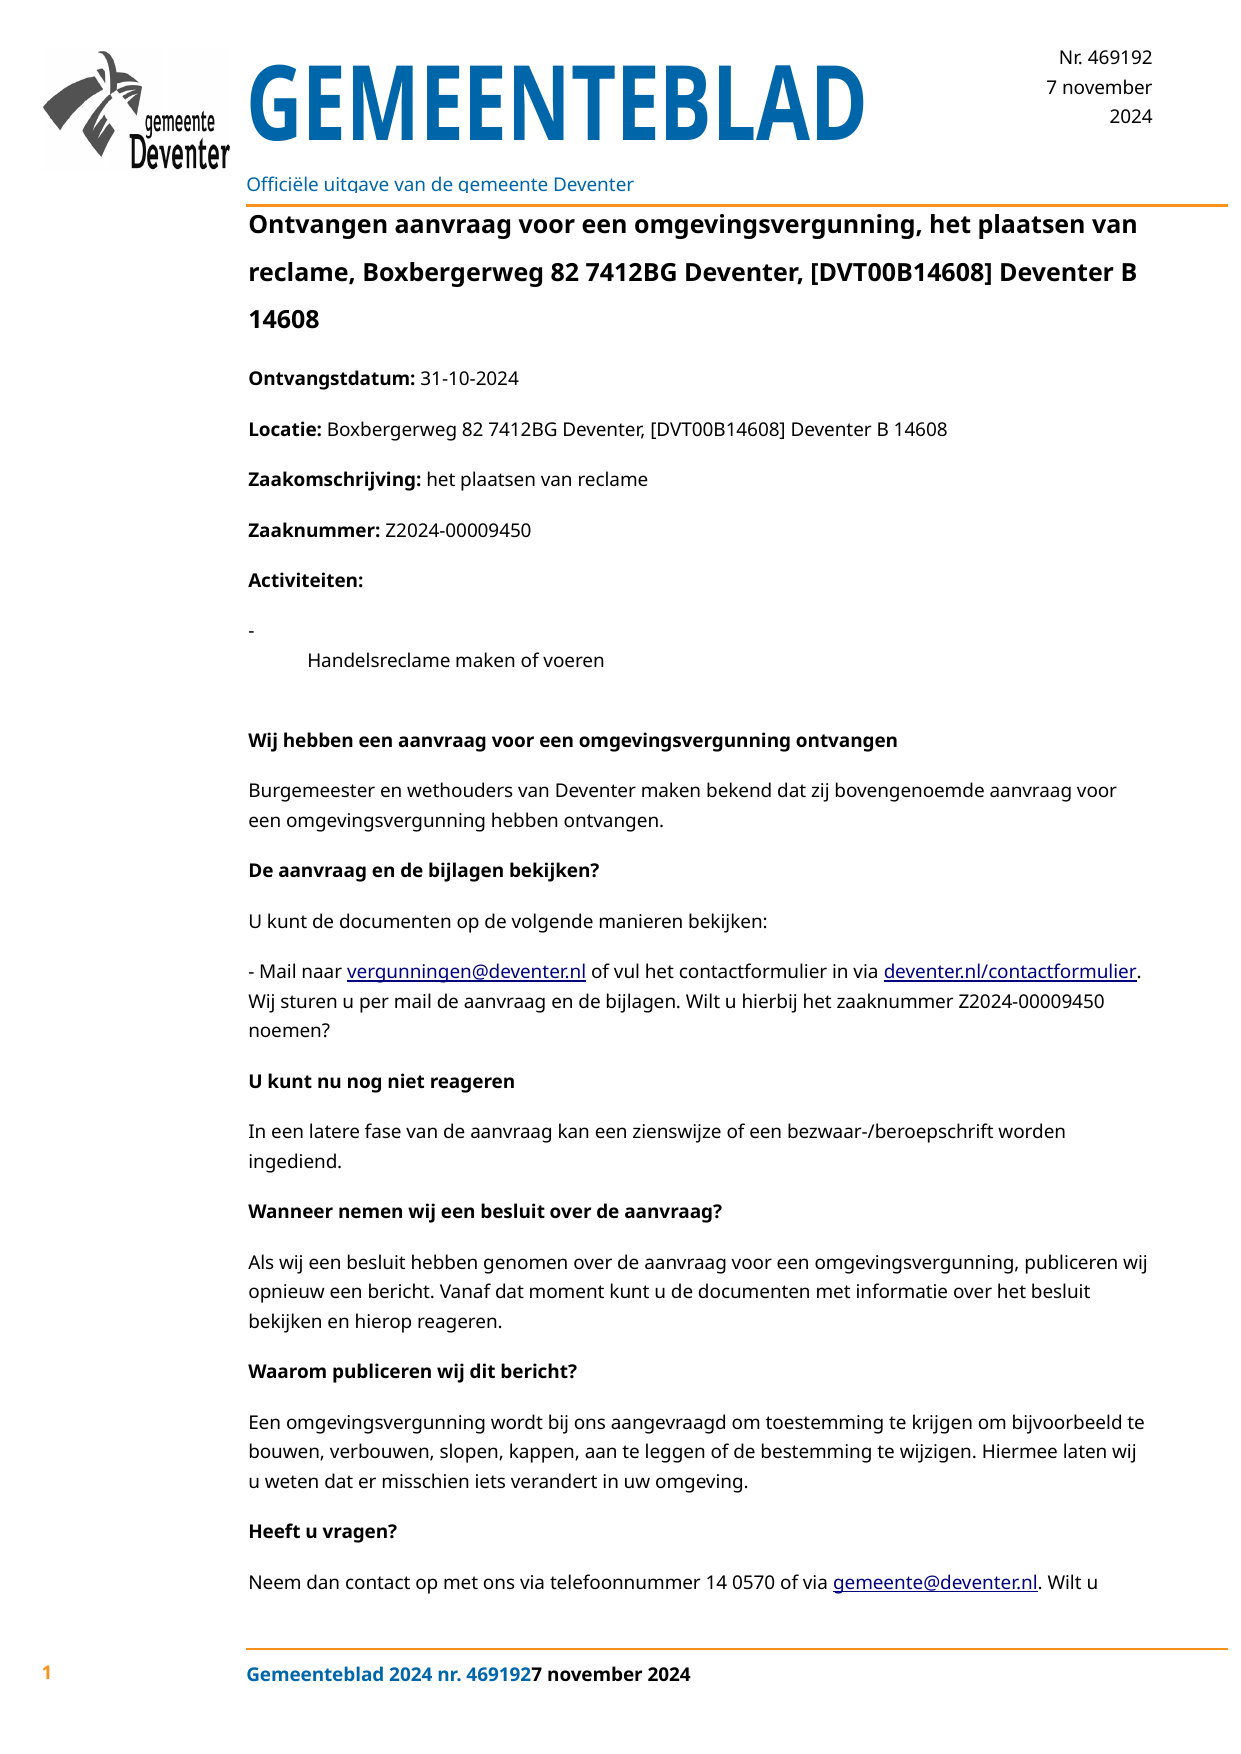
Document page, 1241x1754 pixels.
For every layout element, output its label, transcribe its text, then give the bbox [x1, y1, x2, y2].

text Heeft u vragen? [248, 1518, 1152, 1544]
picture [41, 47, 231, 172]
list Handelsreclame maken of voeren [248, 647, 1152, 673]
text Ontvangen aanvraag voor een omgevingsvergunning, het plaatsen van reclame, Boxbergerweg 82 7412BG Deventer, [DVT00B14608] Deventer B 14608 [248, 207, 1152, 336]
text In een latere fase van de aanvraag kan een zienswijze of een bezwaar-/beroepschrift worden ingediend. [248, 1118, 1152, 1174]
text Wij hebben een aanvraag voor een omgevingsvergunning ontvangen [248, 727, 1152, 753]
text Ontvangstdatum: 31-10-2024 [248, 366, 1152, 391]
text Activiteiten: [248, 567, 1152, 593]
text De aanvraag en de bijlagen bekijken? [248, 858, 1152, 883]
text Burgemeester en wethouders van Deventer maken bekend dat zij bovengenoemde aanvraag voor een omgevingsvergunning hebben ontvangen. [248, 778, 1152, 833]
text U kunt nu nog niet reageren [248, 1068, 1152, 1094]
text Zaaknummer: Z2024-00009450 [248, 517, 1152, 542]
text U kunt de documenten op de volgende manieren bekijken: [248, 908, 1152, 934]
text - Mail naar vergunningen@deventer.nl of vul het contactformulier in via deventer.nl/contactformulier. Wij sturen u per mail de aanvraag en de bijlagen. Wilt u hierbij het zaaknummer Z2024-00009450 noemen? [248, 958, 1152, 1043]
text Zaakomschrijving: het plaatsen van reclame [248, 466, 1152, 492]
text Neem dan contact op met ons via telefoonnummer 14 0570 of via gemeente@deventer.nl. Wilt u [248, 1569, 1152, 1594]
text Wanneer nemen wij een besluit over de aanvraag? [248, 1198, 1152, 1224]
text Een omgevingsvergunning wordt bij ons aangevraagd om toestemming te krijgen om bijvoorbeeld te bouwen, verbouwen, slopen, kappen, aan te leggen of de bestemming te wijzigen. Hiermee laten wij u weten dat er misschien iets verandert in uw omgeving. [248, 1409, 1152, 1494]
text Waarom publiceren wij dit bericht? [248, 1358, 1152, 1384]
text Locatie: Boxbergerweg 82 7412BG Deventer, [DVT00B14608] Deventer B 14608 [248, 416, 1152, 442]
text Als wij een besluit hebben genomen over de aanvraag voor een omgevingsvergunning, publiceren wij opnieuw een bericht. Vanaf dat moment kunt u de documenten met informatie over het besluit bekijken en hierop reageren. [248, 1249, 1152, 1334]
